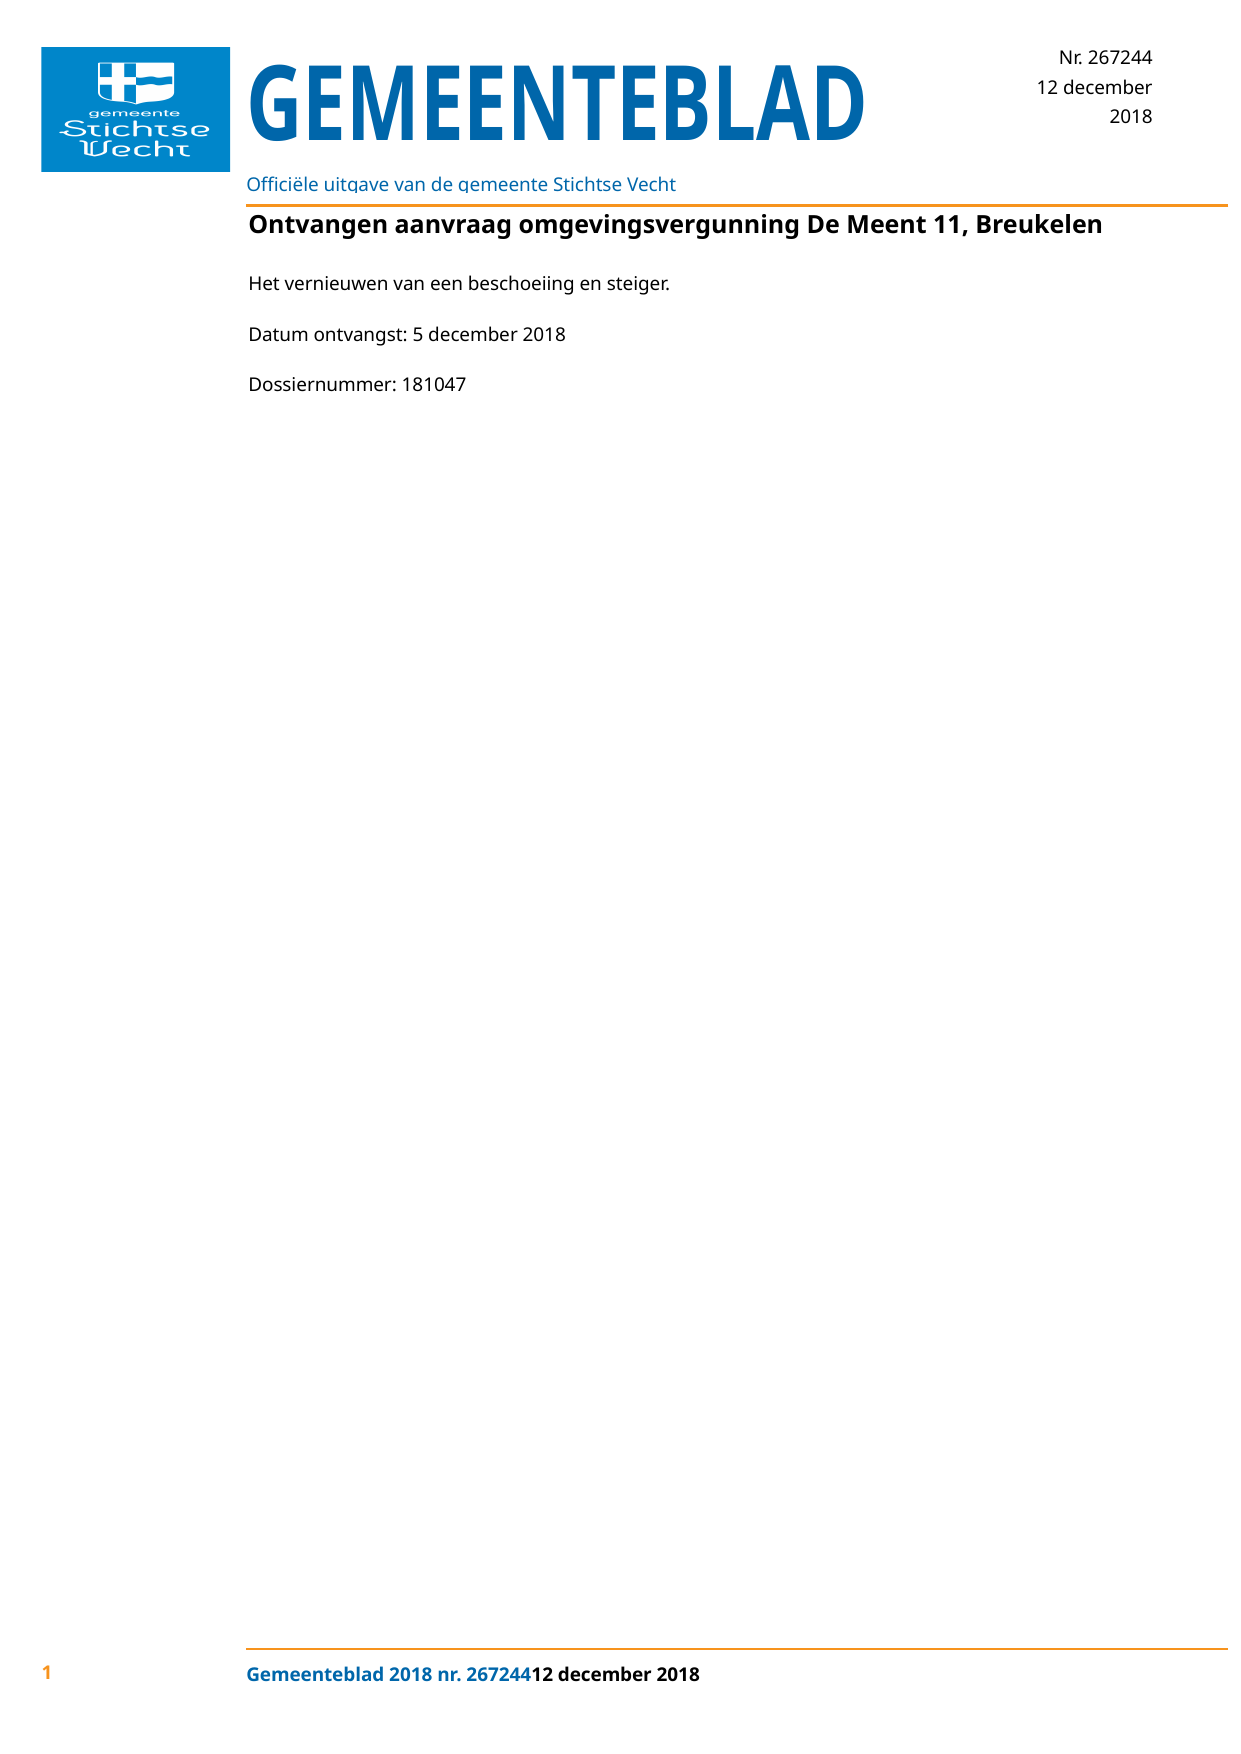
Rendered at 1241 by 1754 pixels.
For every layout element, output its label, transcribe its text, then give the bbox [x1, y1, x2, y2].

text Ontvangen aanvraag omgevingsvergunning De Meent 11, Breukelen [248, 207, 1152, 241]
text Datum ontvangst: 5 december 2018 [248, 321, 1152, 346]
picture [137, 63, 174, 103]
picture [99, 63, 135, 101]
text Het vernieuwen van een beschoeiing en steiger. [248, 270, 1152, 296]
text Dossiernummer: 181047 [248, 371, 1152, 397]
